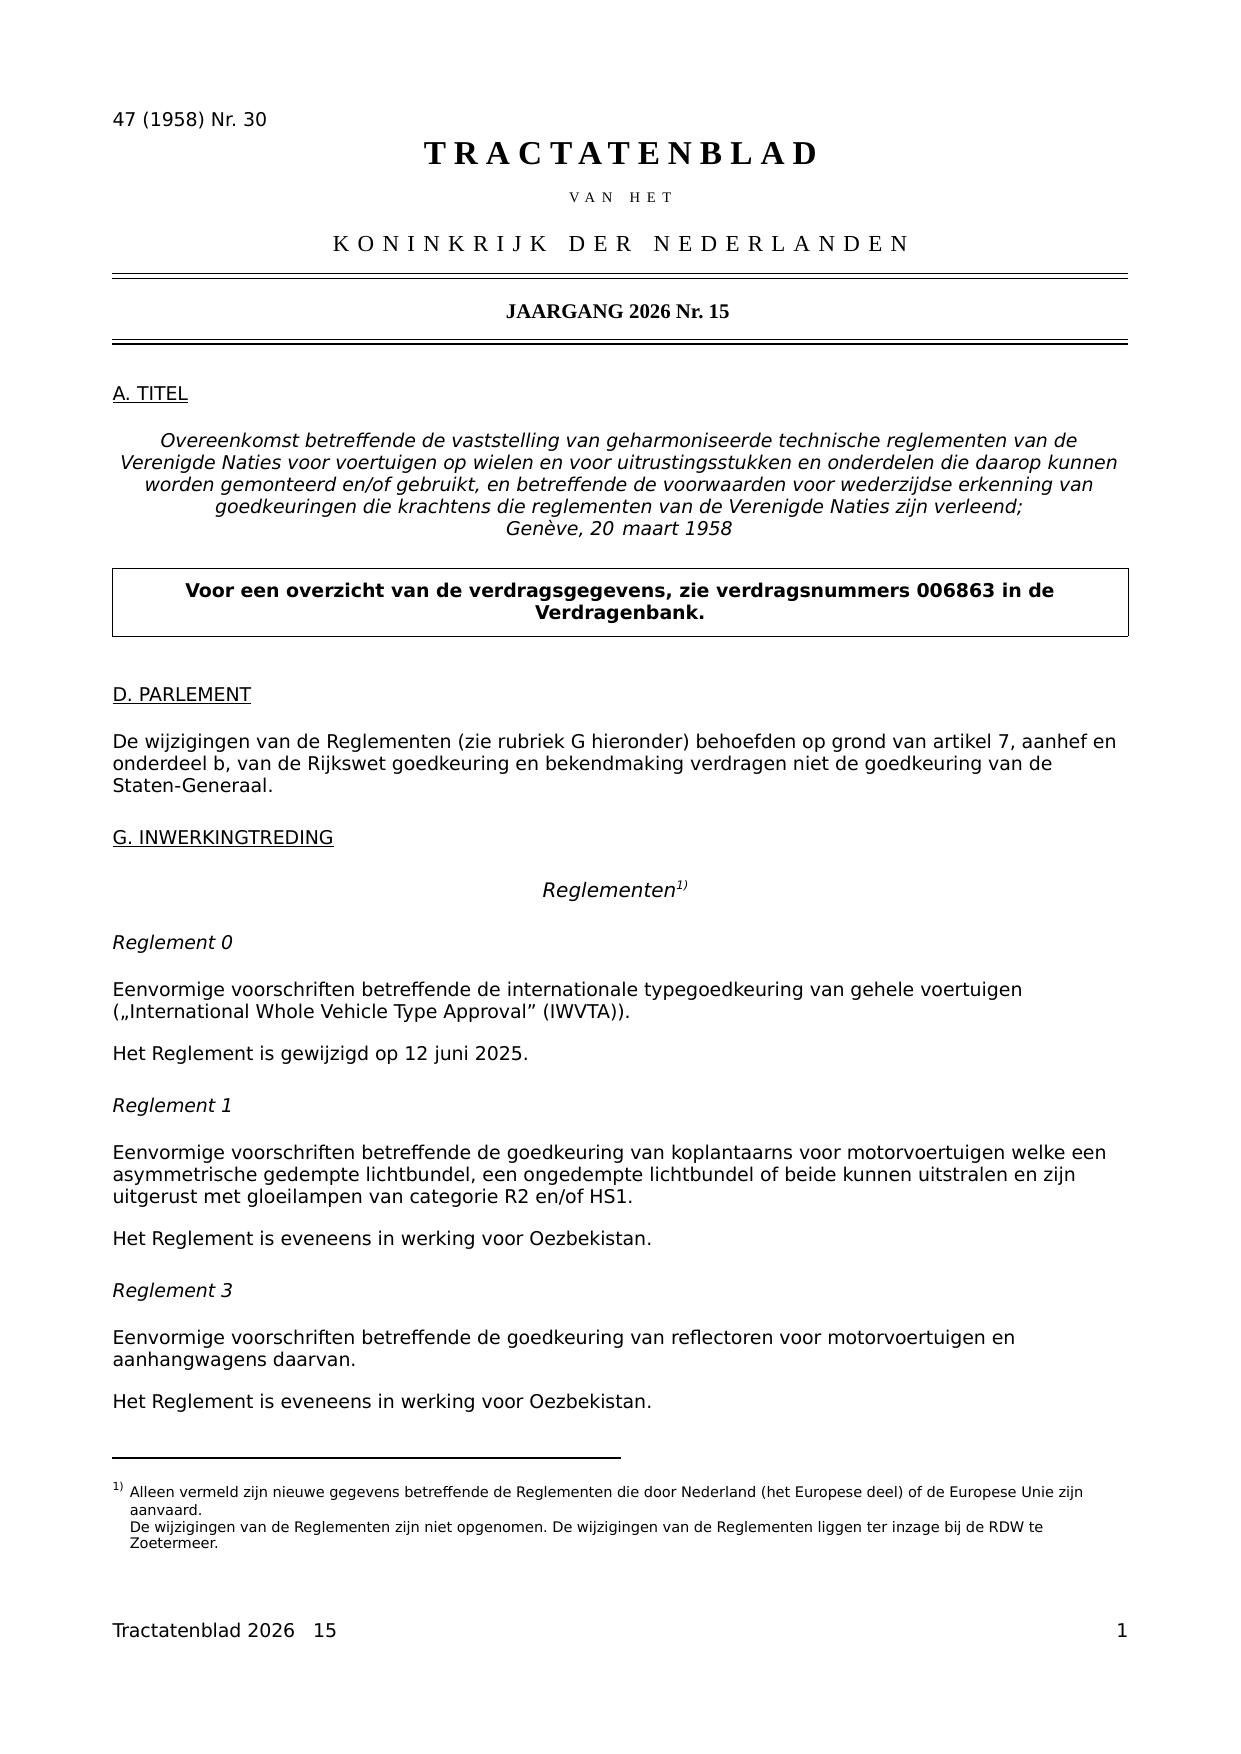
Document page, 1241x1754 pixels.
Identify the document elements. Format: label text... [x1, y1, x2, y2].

subtitle Reglement 0 [112, 932, 1128, 954]
text Eenvormige voorschriften betreffende de goedkeuring van reflectoren voor motorvoertuigen en aanhangwagens daarvan. [112, 1327, 1128, 1371]
text Het Reglement is eveneens in werking voor Oezbekistan. [112, 1391, 1128, 1413]
text Genève, 20 maart 1958 [112, 518, 1128, 540]
subtitle D. PARLEMENT [112, 684, 1128, 706]
subtitle G. INWERKINGTREDING [112, 827, 1128, 849]
text Eenvormige voorschriften betreffende de internationale typegoedkeuring van gehele voertuigen („International Whole Vehicle Type Approval” (IWVTA)). [112, 979, 1128, 1023]
text Alleen vermeld zijn nieuwe gegevens betreffende de Reglementen die door Nederland (het Europese deel) of de Europese Unie zijn aanvaard. [112, 1479, 1128, 1518]
text Overeenkomst betreffende de vaststelling van geharmoniseerde technische reglementen van de Verenigde Naties voor voertuigen op wielen en voor uitrustingsstukken en onderdelen die daarop kunnen worden gemonteerd en/of gebruikt, en betreffende de voorwaarden voor wederzijdse erkenning van goedkeuringen die krachtens die reglementen van de Verenigde Naties zijn verleend; [112, 430, 1128, 518]
text 47 (1958) Nr. 30 [112, 109, 1128, 131]
text De wijzigingen van de Reglementen (zie rubriek G hieronder) behoefden op grond van artikel 7, aanhef en onderdeel b, van de Rijkswet goedkeuring en bekendmaking verdragen niet de goedkeuring van de Staten-Generaal. [112, 731, 1128, 797]
subtitle Reglement 3 [112, 1280, 1128, 1302]
text De wijzigingen van de Reglementen zijn niet opgenomen. De wijzigingen van de Reglementen liggen ter inzage bij de RDW te Zoetermeer. [129, 1518, 1128, 1552]
text Het Reglement is eveneens in werking voor Oezbekistan. [112, 1228, 1128, 1250]
text VAN HET [112, 189, 1128, 206]
subtitle Reglement 1 [112, 1095, 1128, 1117]
text Het Reglement is gewijzigd op 12 juni 2025. [112, 1043, 1128, 1065]
text Eenvormige voorschriften betreffende de goedkeuring van koplantaarns voor motorvoertuigen welke een asymmetrische gedempte lichtbundel, een ongedempte lichtbundel of beide kunnen uitstralen en zijn uitgerust met gloeilampen van categorie R2 en/of HS1. [112, 1142, 1128, 1208]
text TRACTATENBLAD [112, 133, 1128, 172]
text KONINKRIJK DER NEDERLANDEN [112, 229, 1128, 256]
subtitle Reglementen [112, 879, 1128, 902]
subtitle A. TITEL [112, 383, 1128, 405]
text JAARGANG 2026 Nr. 15 [112, 299, 1128, 323]
